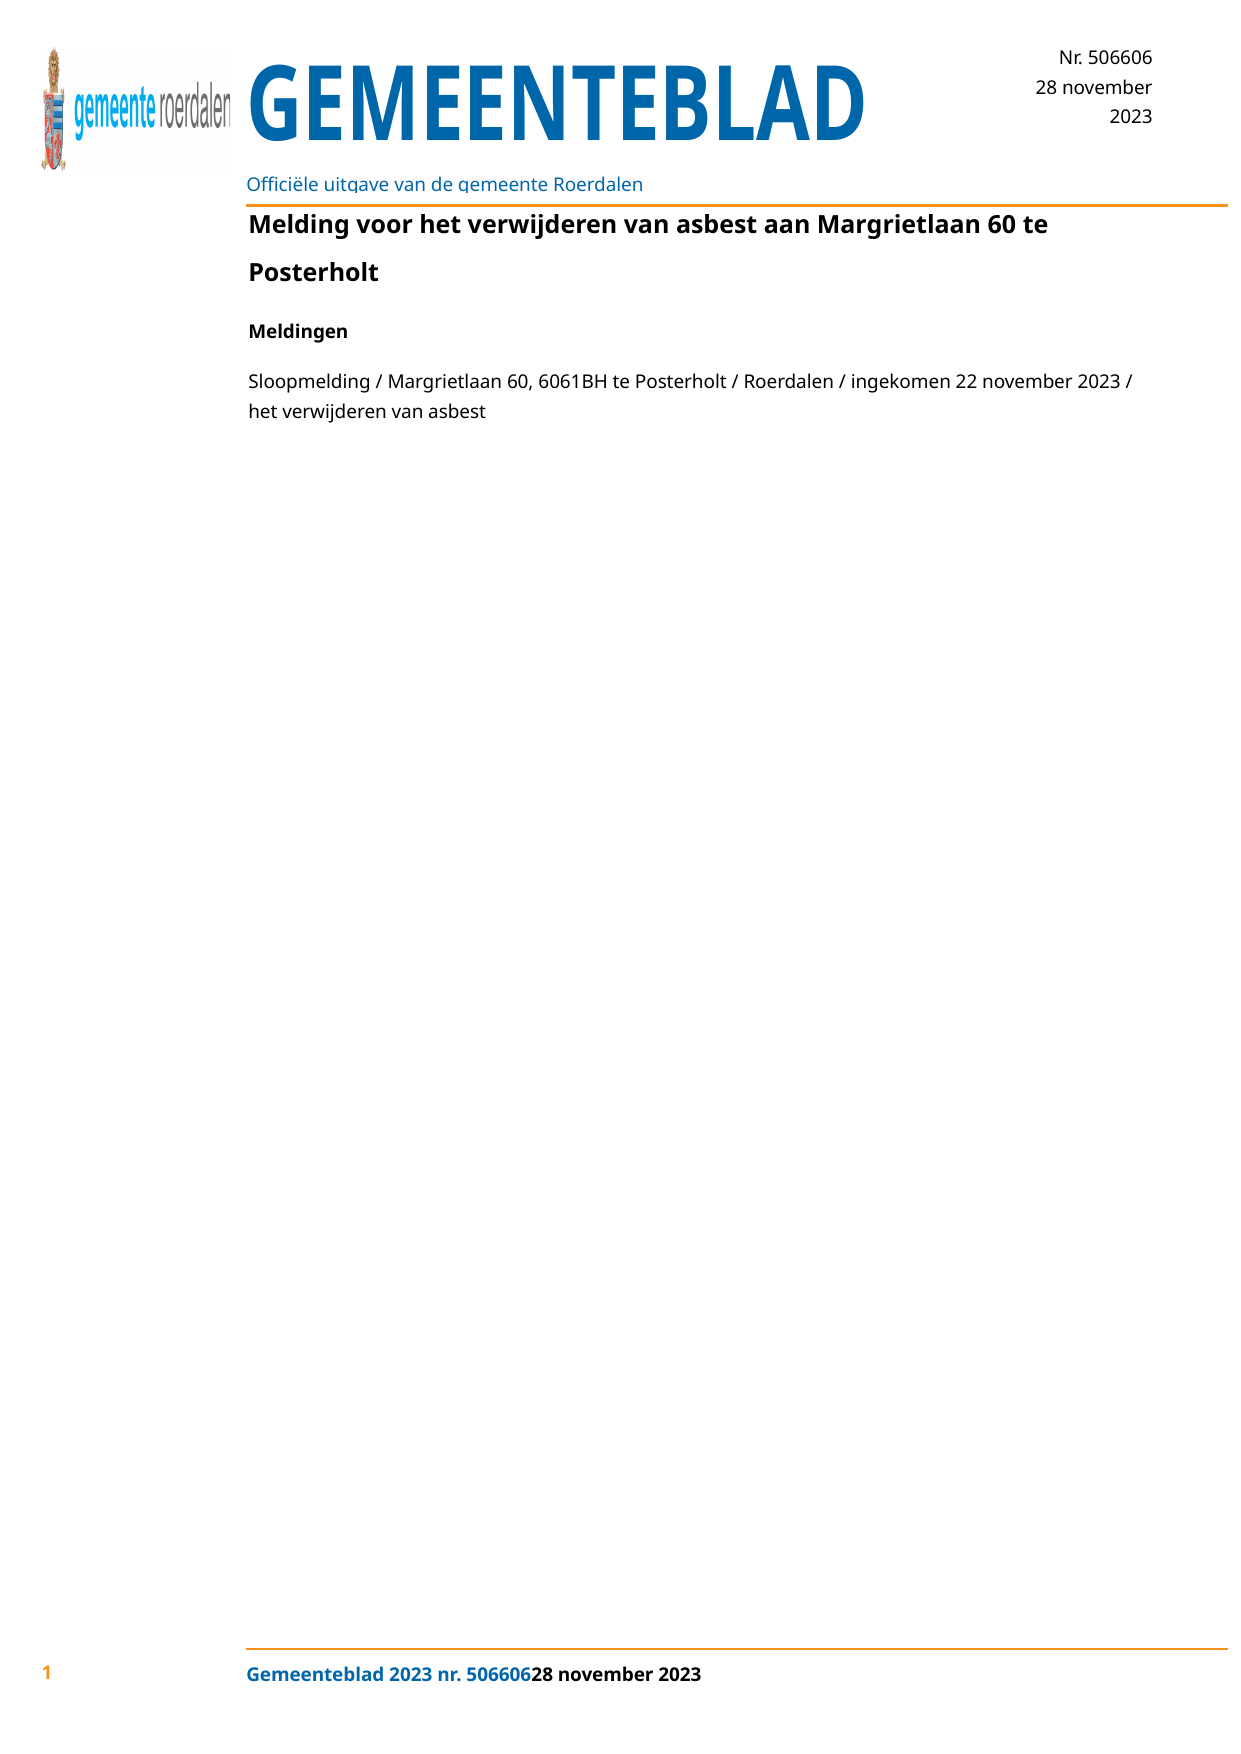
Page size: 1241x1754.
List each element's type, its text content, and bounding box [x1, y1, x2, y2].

text Sloopmelding / Margrietlaan 60, 6061BH te Posterholt / Roerdalen / ingekomen 22 november 2023 / het verwijderen van asbest [248, 368, 1152, 424]
picture [41, 47, 231, 172]
text Melding voor het verwijderen van asbest aan Margrietlaan 60 te Posterholt [248, 207, 1152, 288]
text Meldingen [248, 318, 1152, 344]
